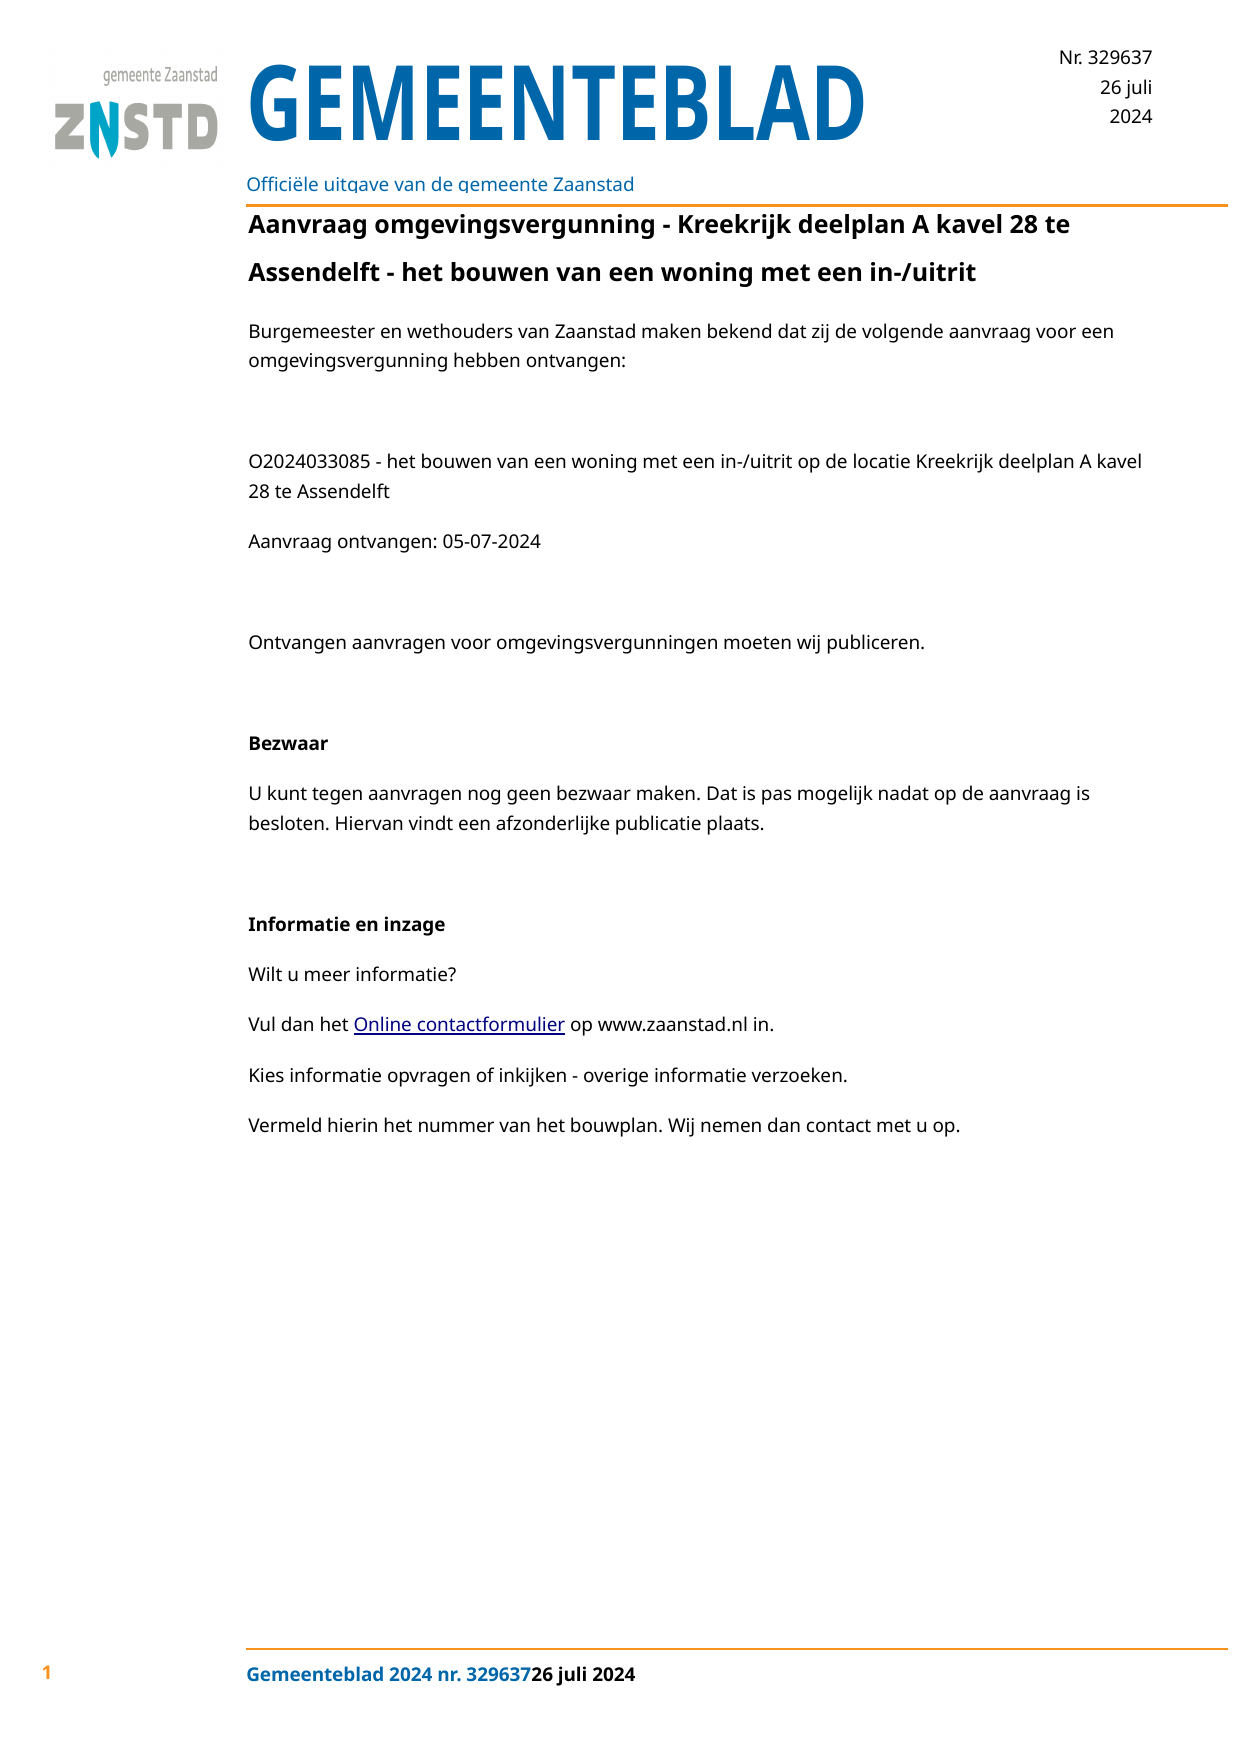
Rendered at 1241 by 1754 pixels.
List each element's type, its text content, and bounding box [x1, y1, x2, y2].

text O2024033085 - het bouwen van een woning met een in-/uitrit op de locatie Kreekrijk deelplan A kavel 28 te Assendelft [248, 448, 1152, 504]
text Aanvraag ontvangen: 05-07-2024 [248, 528, 1152, 554]
text Ontvangen aanvragen voor omgevingsvergunningen moeten wij publiceren. [248, 629, 1152, 655]
text Informatie en inzage [248, 911, 1152, 937]
text Vul dan het Online contactformulier op www.zaanstad.nl in. [248, 1012, 1152, 1037]
text Aanvraag omgevingsvergunning - Kreekrijk deelplan A kavel 28 te Assendelft - het bouwen van een woning met een in-/uitrit [248, 207, 1152, 288]
text Wilt u meer informatie? [248, 961, 1152, 987]
text Burgemeester en wethouders van Zaanstad maken bekend dat zij de volgende aanvraag voor een omgevingsvergunning hebben ontvangen: [248, 318, 1152, 373]
text U kunt tegen aanvragen nog geen bezwaar maken. Dat is pas mogelijk nadat op de aanvraag is besloten. Hiervan vindt een afzonderlijke publicatie plaats. [248, 780, 1152, 836]
picture [41, 47, 231, 172]
text Vermeld hierin het nummer van het bouwplan. Wij nemen dan contact met u op. [248, 1112, 1152, 1138]
text Bezwaar [248, 730, 1152, 756]
text Kies informatie opvragen of inkijken - overige informatie verzoeken. [248, 1062, 1152, 1088]
